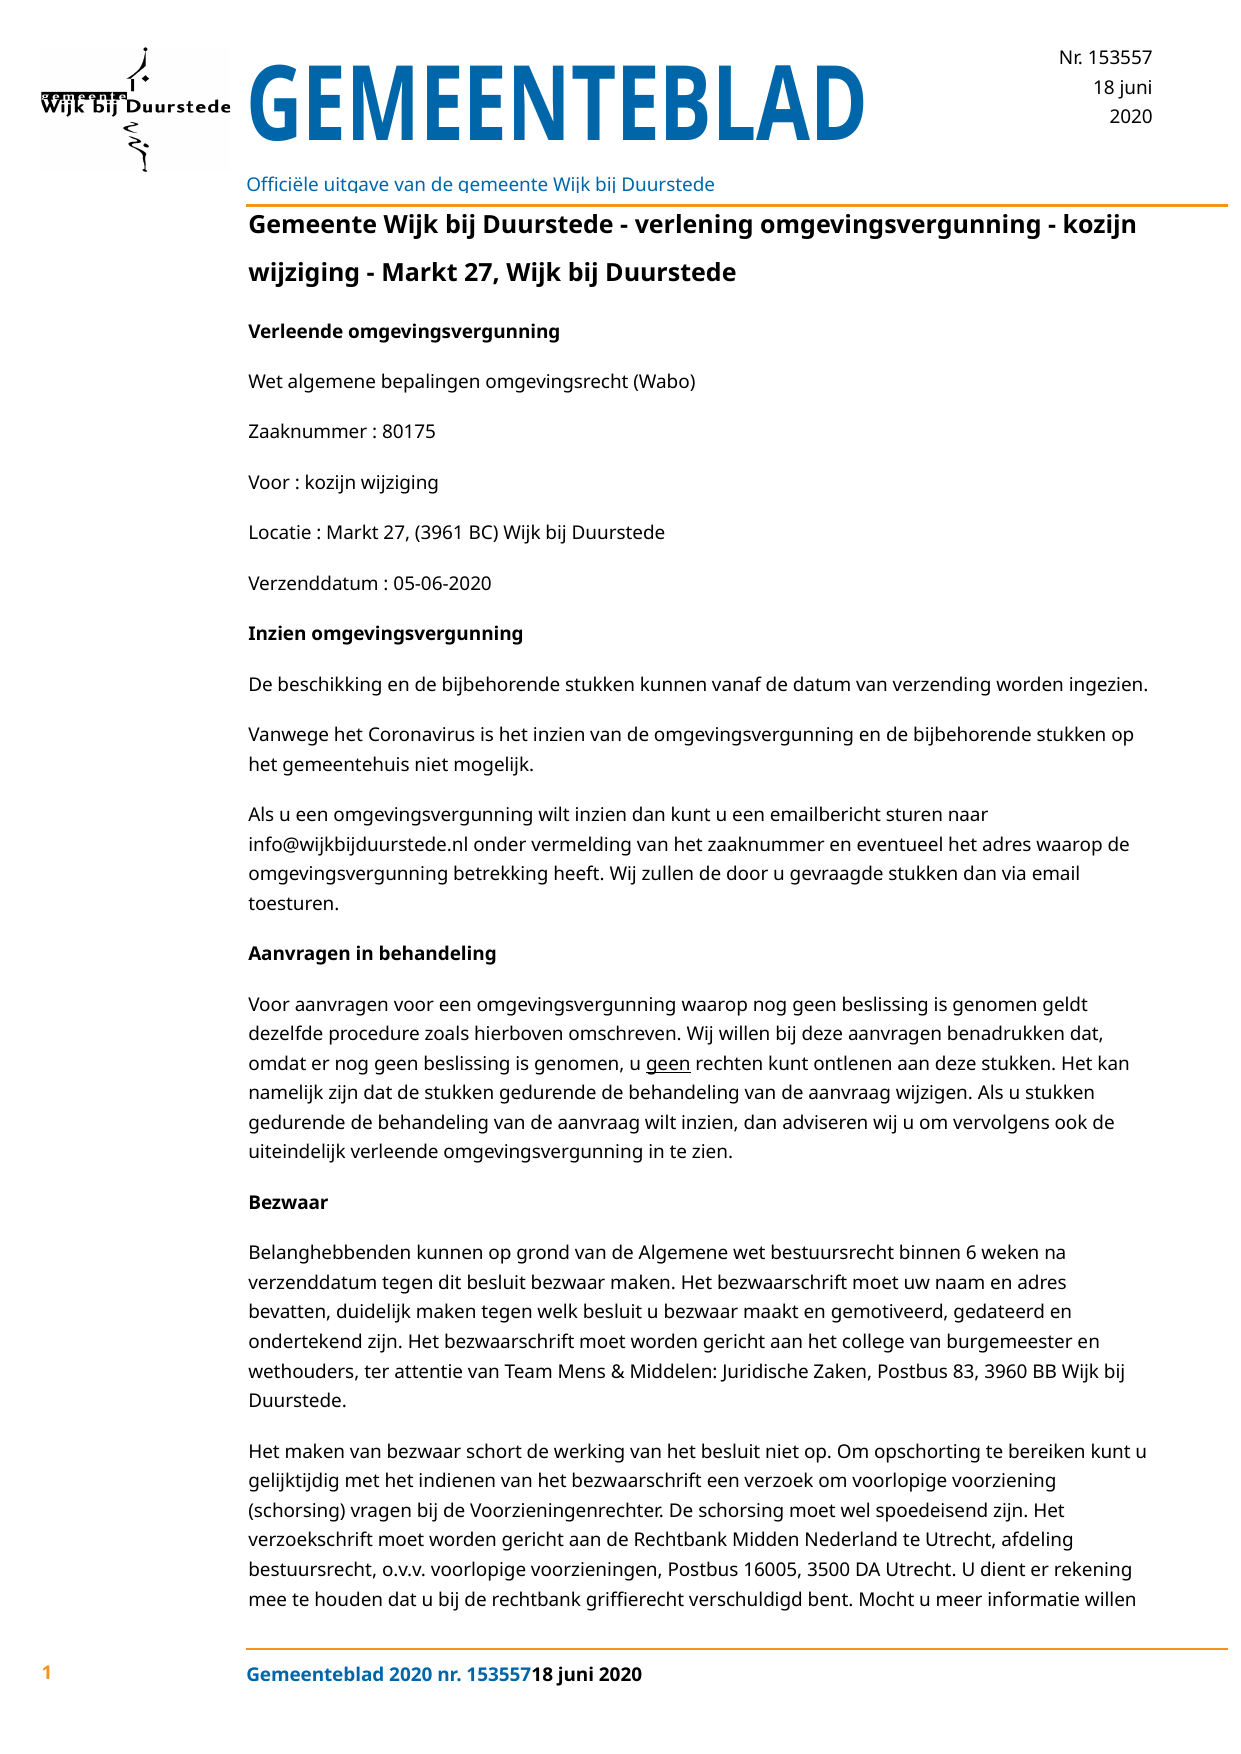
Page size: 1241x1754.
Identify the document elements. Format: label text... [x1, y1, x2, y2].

text Zaaknummer : 80175 [248, 419, 1152, 444]
text Locatie : Markt 27, (3961 BC) Wijk bij Duurstede [248, 519, 1152, 545]
text Aanvragen in behandeling [248, 940, 1152, 966]
text Wet algemene bepalingen omgevingsrecht (Wabo) [248, 368, 1152, 394]
text Belanghebbenden kunnen op grond van de Algemene wet bestuursrecht binnen 6 weken na verzenddatum tegen dit besluit bezwaar maken. Het bezwaarschrift moet uw naam en adres bevatten, duidelijk maken tegen welk besluit u bezwaar maakt en gemotiveerd, gedateerd en ondertekend zijn. Het bezwaarschrift moet worden gericht aan het college van burgemeester en wethouders, ter attentie van Team Mens & Middelen: Juridische Zaken, Postbus 83, 3960 BB Wijk bij Duurstede. [248, 1239, 1152, 1413]
text Als u een omgevingsvergunning wilt inzien dan kunt u een emailbericht sturen naar info@wijkbijduurstede.nl onder vermelding van het zaaknummer en eventueel het adres waarop de omgevingsvergunning betrekking heeft. Wij zullen de door u gevraagde stukken dan via email toesturen. [248, 801, 1152, 916]
text Voor : kozijn wijziging [248, 469, 1152, 495]
text Voor aanvragen voor een omgevingsvergunning waarop nog geen beslissing is genomen geldt dezelfde procedure zoals hierboven omschreven. Wij willen bij deze aanvragen benadrukken dat, omdat er nog geen beslissing is genomen, u geen rechten kunt ontlenen aan deze stukken. Het kan namelijk zijn dat de stukken gedurende de behandeling van de aanvraag wijzigen. Als u stukken gedurende de behandeling van de aanvraag wilt inzien, dan adviseren wij u om vervolgens ook de uiteindelijk verleende omgevingsvergunning in te zien. [248, 991, 1152, 1164]
text Het maken van bezwaar schort de werking van het besluit niet op. Om opschorting te bereiken kunt u gelijktijdig met het indienen van het bezwaarschrift een verzoek om voorlopige voorziening (schorsing) vragen bij de Voorzieningenrechter. De schorsing moet wel spoedeisend zijn. Het verzoekschrift moet worden gericht aan de Rechtbank Midden Nederland te Utrecht, afdeling bestuursrecht, o.v.v. voorlopige voorzieningen, Postbus 16005, 3500 DA Utrecht. U dient er rekening mee te houden dat u bij de rechtbank griffierecht verschuldigd bent. Mocht u meer informatie willen [248, 1438, 1152, 1612]
text Inzien omgevingsvergunning [248, 620, 1152, 646]
text Verzenddatum : 05-06-2020 [248, 570, 1152, 596]
text Bezwaar [248, 1189, 1152, 1215]
picture [41, 47, 231, 172]
text Verleende omgevingsvergunning [248, 318, 1152, 344]
text De beschikking en de bijbehorende stukken kunnen vanaf de datum van verzending worden ingezien. [248, 671, 1152, 697]
text Gemeente Wijk bij Duurstede - verlening omgevingsvergunning - kozijn wijziging - Markt 27, Wijk bij Duurstede [248, 207, 1152, 288]
text Vanwege het Coronavirus is het inzien van de omgevingsvergunning en de bijbehorende stukken op het gemeentehuis niet mogelijk. [248, 721, 1152, 777]
